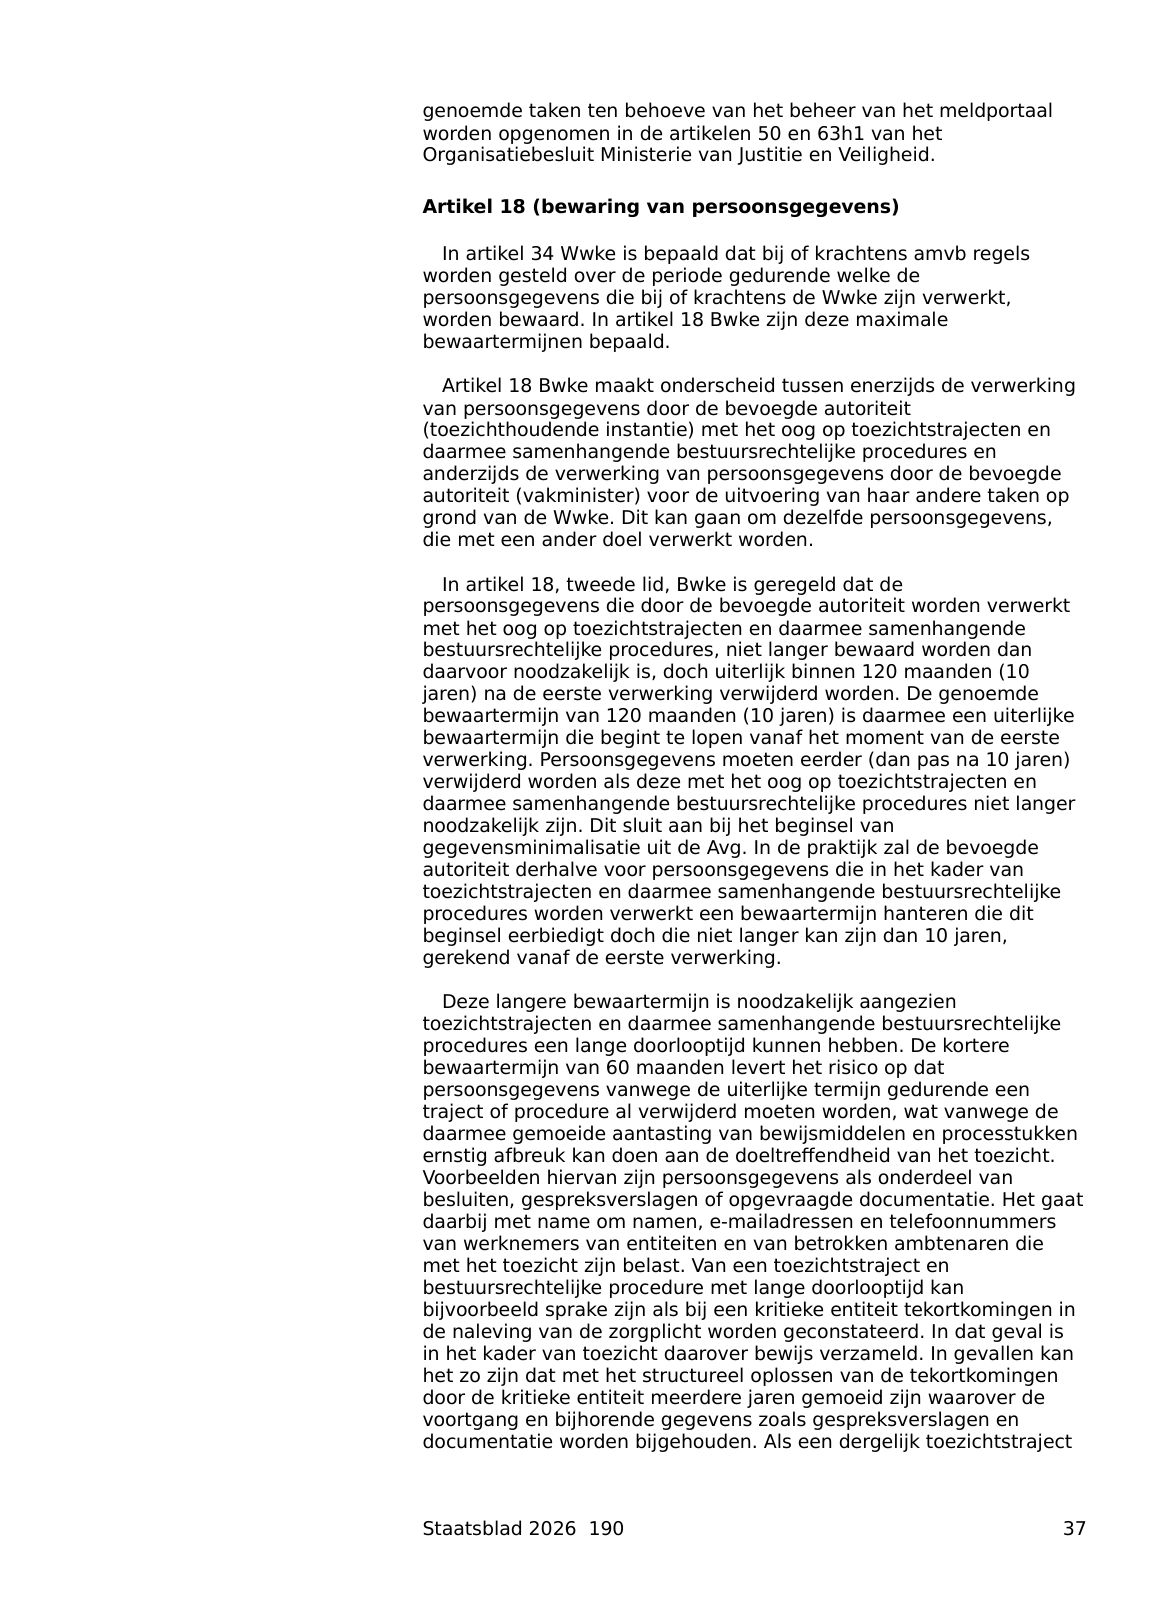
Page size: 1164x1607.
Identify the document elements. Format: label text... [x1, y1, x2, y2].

text Artikel 18 Bwke maakt onderscheid tussen enerzijds de verwerking van persoonsgegevens door de bevoegde autoriteit (toezichthoudende instantie) met het oog op toezichtstrajecten en daarmee samenhangende bestuursrechtelijke procedures en anderzijds de verwerking van persoonsgegevens door de bevoegde autoriteit (vakminister) voor de uitvoering van haar andere taken op grond van de Wwke. Dit kan gaan om dezelfde persoonsgegevens, die met een ander doel verwerkt worden. [422, 375, 1087, 551]
text In artikel 18, tweede lid, Bwke is geregeld dat de persoonsgegevens die door de bevoegde autoriteit worden verwerkt met het oog op toezichtstrajecten en daarmee samenhangende bestuursrechtelijke procedures, niet langer bewaard worden dan daarvoor noodzakelijk is, doch uiterlijk binnen 120 maanden (10 jaren) na de eerste verwerking verwijderd worden. De genoemde bewaartermijn van 120 maanden (10 jaren) is daarmee een uiterlijke bewaartermijn die begint te lopen vanaf het moment van de eerste verwerking. Persoonsgegevens moeten eerder (dan pas na 10 jaren) verwijderd worden als deze met het oog op toezichtstrajecten en daarmee samenhangende bestuursrechtelijke procedures niet langer noodzakelijk zijn. Dit sluit aan bij het beginsel van gegevensminimalisatie uit de Avg. In de praktijk zal de bevoegde autoriteit derhalve voor persoonsgegevens die in het kader van toezichtstrajecten en daarmee samenhangende bestuursrechtelijke procedures worden verwerkt een bewaartermijn hanteren die dit beginsel eerbiedigt doch die niet langer kan zijn dan 10 jaren, gerekend vanaf de eerste verwerking. [422, 573, 1087, 969]
text In artikel 34 Wwke is bepaald dat bij of krachtens amvb regels worden gesteld over de periode gedurende welke de persoonsgegevens die bij of krachtens de Wwke zijn verwerkt, worden bewaard. In artikel 18 Bwke zijn deze maximale bewaartermijnen bepaald. [422, 243, 1087, 353]
text Deze langere bewaartermijn is noodzakelijk aangezien toezichtstrajecten en daarmee samenhangende bestuursrechtelijke procedures een lange doorlooptijd kunnen hebben. De kortere bewaartermijn van 60 maanden levert het risico op dat persoonsgegevens vanwege de uiterlijke termijn gedurende een traject of procedure al verwijderd moeten worden, wat vanwege de daarmee gemoeide aantasting van bewijsmiddelen en processtukken ernstig afbreuk kan doen aan de doeltreffendheid van het toezicht. Voorbeelden hiervan zijn persoonsgegevens als onderdeel van besluiten, gespreksverslagen of opgevraagde documentatie. Het gaat daarbij met name om namen, e-mailadressen en telefoonnummers van werknemers van entiteiten en van betrokken ambtenaren die met het toezicht zijn belast. Van een toezichtstraject en bestuursrechtelijke procedure met lange doorlooptijd kan bijvoorbeeld sprake zijn als bij een kritieke entiteit tekortkomingen in de naleving van de zorgplicht worden geconstateerd. In dat geval is in het kader van toezicht daarover bewijs verzameld. In gevallen kan het zo zijn dat met het structureel oplossen van de tekortkomingen door de kritieke entiteit meerdere jaren gemoeid zijn waarover de voortgang en bijhorende gegevens zoals gespreksverslagen en documentatie worden bijgehouden. Als een dergelijk toezichtstraject [422, 991, 1087, 1453]
subtitle Artikel 18 (bewaring van persoonsgegevens) [422, 196, 1087, 218]
text genoemde taken ten behoeve van het beheer van het meldportaal worden opgenomen in de artikelen 50 en 63h1 van het Organisatiebesluit Ministerie van Justitie en Veiligheid. [422, 100, 1087, 166]
